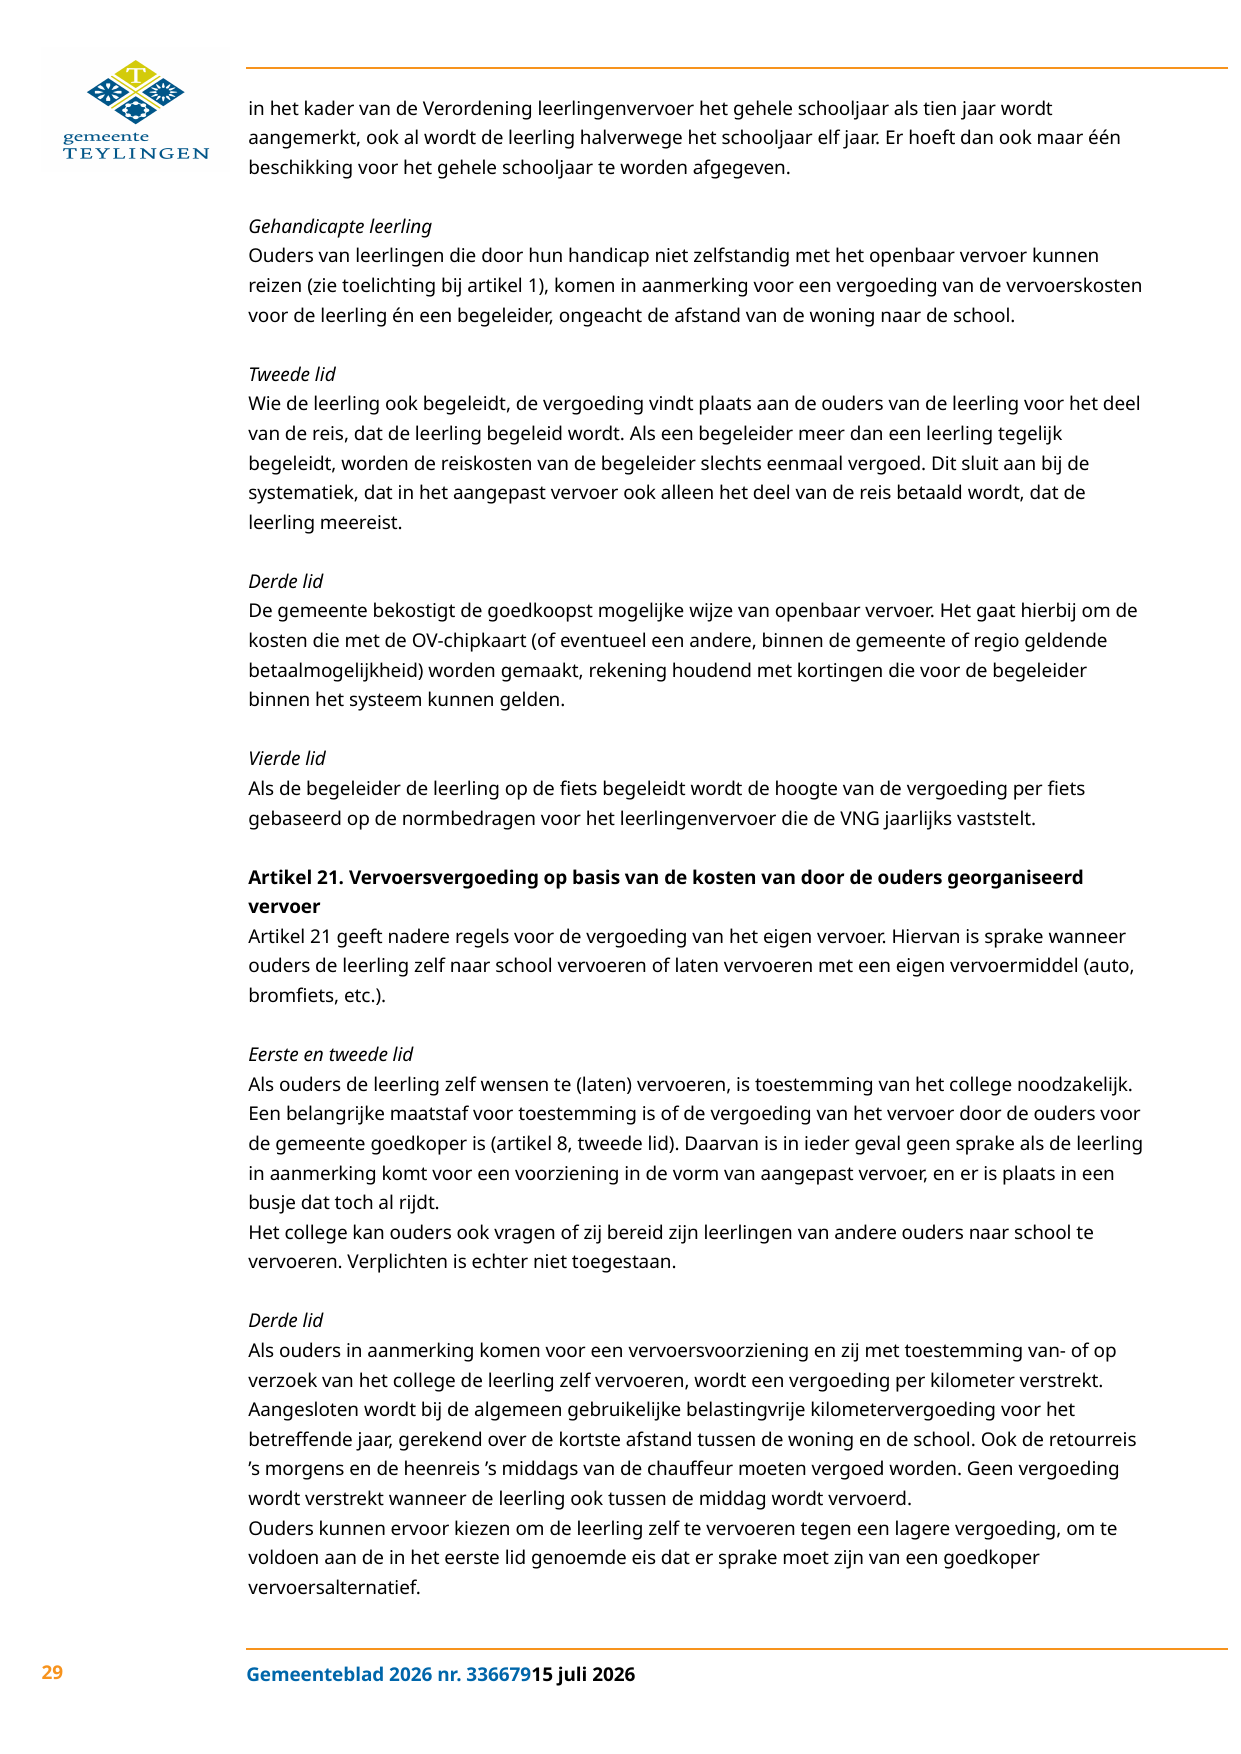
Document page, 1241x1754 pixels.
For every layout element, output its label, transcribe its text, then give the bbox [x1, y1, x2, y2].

text Derde lid [248, 568, 1152, 594]
text Ouders van leerlingen die door hun handicap niet zelfstandig met het openbaar vervoer kunnen reizen (zie toelichting bij artikel 1), komen in aanmerking voor een vergoeding van de vervoerskosten voor de leerling én een begeleider, ongeacht de afstand van de woning naar de school. [248, 243, 1152, 328]
text Artikel 21 geeft nadere regels voor de vergoeding van het eigen vervoer. Hiervan is sprake wanneer ouders de leerling zelf naar school vervoeren of laten vervoeren met een eigen vervoermiddel (auto, bromfiets, etc.). [248, 923, 1152, 1008]
text Als de begeleider de leerling op de fiets begeleidt wordt de hoogte van de vergoeding per fiets gebaseerd op de normbedragen voor het leerlingenvervoer die de VNG jaarlijks vaststelt. [248, 775, 1152, 831]
text Als ouders in aanmerking komen voor een vervoersvoorziening en zij met toestemming van- of op verzoek van het college de leerling zelf vervoeren, wordt een vergoeding per kilometer verstrekt. [248, 1337, 1152, 1393]
text Tweede lid [248, 361, 1152, 387]
text Het college kan ouders ook vragen of zij bereid zijn leerlingen van andere ouders naar school te vervoeren. Verplichten is echter niet toegestaan. [248, 1219, 1152, 1274]
text in het kader van de Verordening leerlingenvervoer het gehele schooljaar als tien jaar wordt aangemerkt, ook al wordt de leerling halverwege het schooljaar elf jaar. Er hoeft dan ook maar één beschikking voor het gehele schooljaar te worden afgegeven. [248, 95, 1152, 180]
text Vierde lid [248, 746, 1152, 771]
text Ouders kunnen ervoor kiezen om de leerling zelf te vervoeren tegen een lagere vergoeding, om te voldoen aan de in het eerste lid genoemde eis dat er sprake moet zijn van een goedkoper vervoersalternatief. [248, 1515, 1152, 1600]
text Gehandicapte leerling [248, 213, 1152, 239]
text Derde lid [248, 1308, 1152, 1333]
picture [41, 47, 231, 172]
text Als ouders de leerling zelf wensen te (laten) vervoeren, is toestemming van het college noodzakelijk. Een belangrijke maatstaf voor toestemming is of de vergoeding van het vervoer door de ouders voor de gemeente goedkoper is (artikel 8, tweede lid). Daarvan is in ieder geval geen sprake als de leerling in aanmerking komt voor een voorziening in de vorm van aangepast vervoer, en er is plaats in een busje dat toch al rijdt. [248, 1071, 1152, 1215]
text Aangesloten wordt bij de algemeen gebruikelijke belastingvrije kilometervergoeding voor het betreffende jaar, gerekend over de kortste afstand tussen de woning en de school. Ook de retourreis ’s morgens en de heenreis ’s middags van de chauffeur moeten vergoed worden. Geen vergoeding wordt verstrekt wanneer de leerling ook tussen de middag wordt vervoerd. [248, 1396, 1152, 1511]
text Artikel 21. Vervoersvergoeding op basis van de kosten van door de ouders georganiseerd vervoer [248, 864, 1152, 919]
text Wie de leerling ook begeleidt, de vergoeding vindt plaats aan de ouders van de leerling voor het deel van de reis, dat de leerling begeleid wordt. Als een begeleider meer dan een leerling tegelijk begeleidt, worden de reiskosten van de begeleider slechts eenmaal vergoed. Dit sluit aan bij de systematiek, dat in het aangepast vervoer ook alleen het deel van de reis betaald wordt, dat de leerling meereist. [248, 391, 1152, 535]
text De gemeente bekostigt de goedkoopst mogelijke wijze van openbaar vervoer. Het gaat hierbij om de kosten die met de OV-chipkaart (of eventueel een andere, binnen de gemeente of regio geldende betaalmogelijkheid) worden gemaakt, rekening houdend met kortingen die voor de begeleider binnen het systeem kunnen gelden. [248, 598, 1152, 712]
text Eerste en tweede lid [248, 1041, 1152, 1067]
